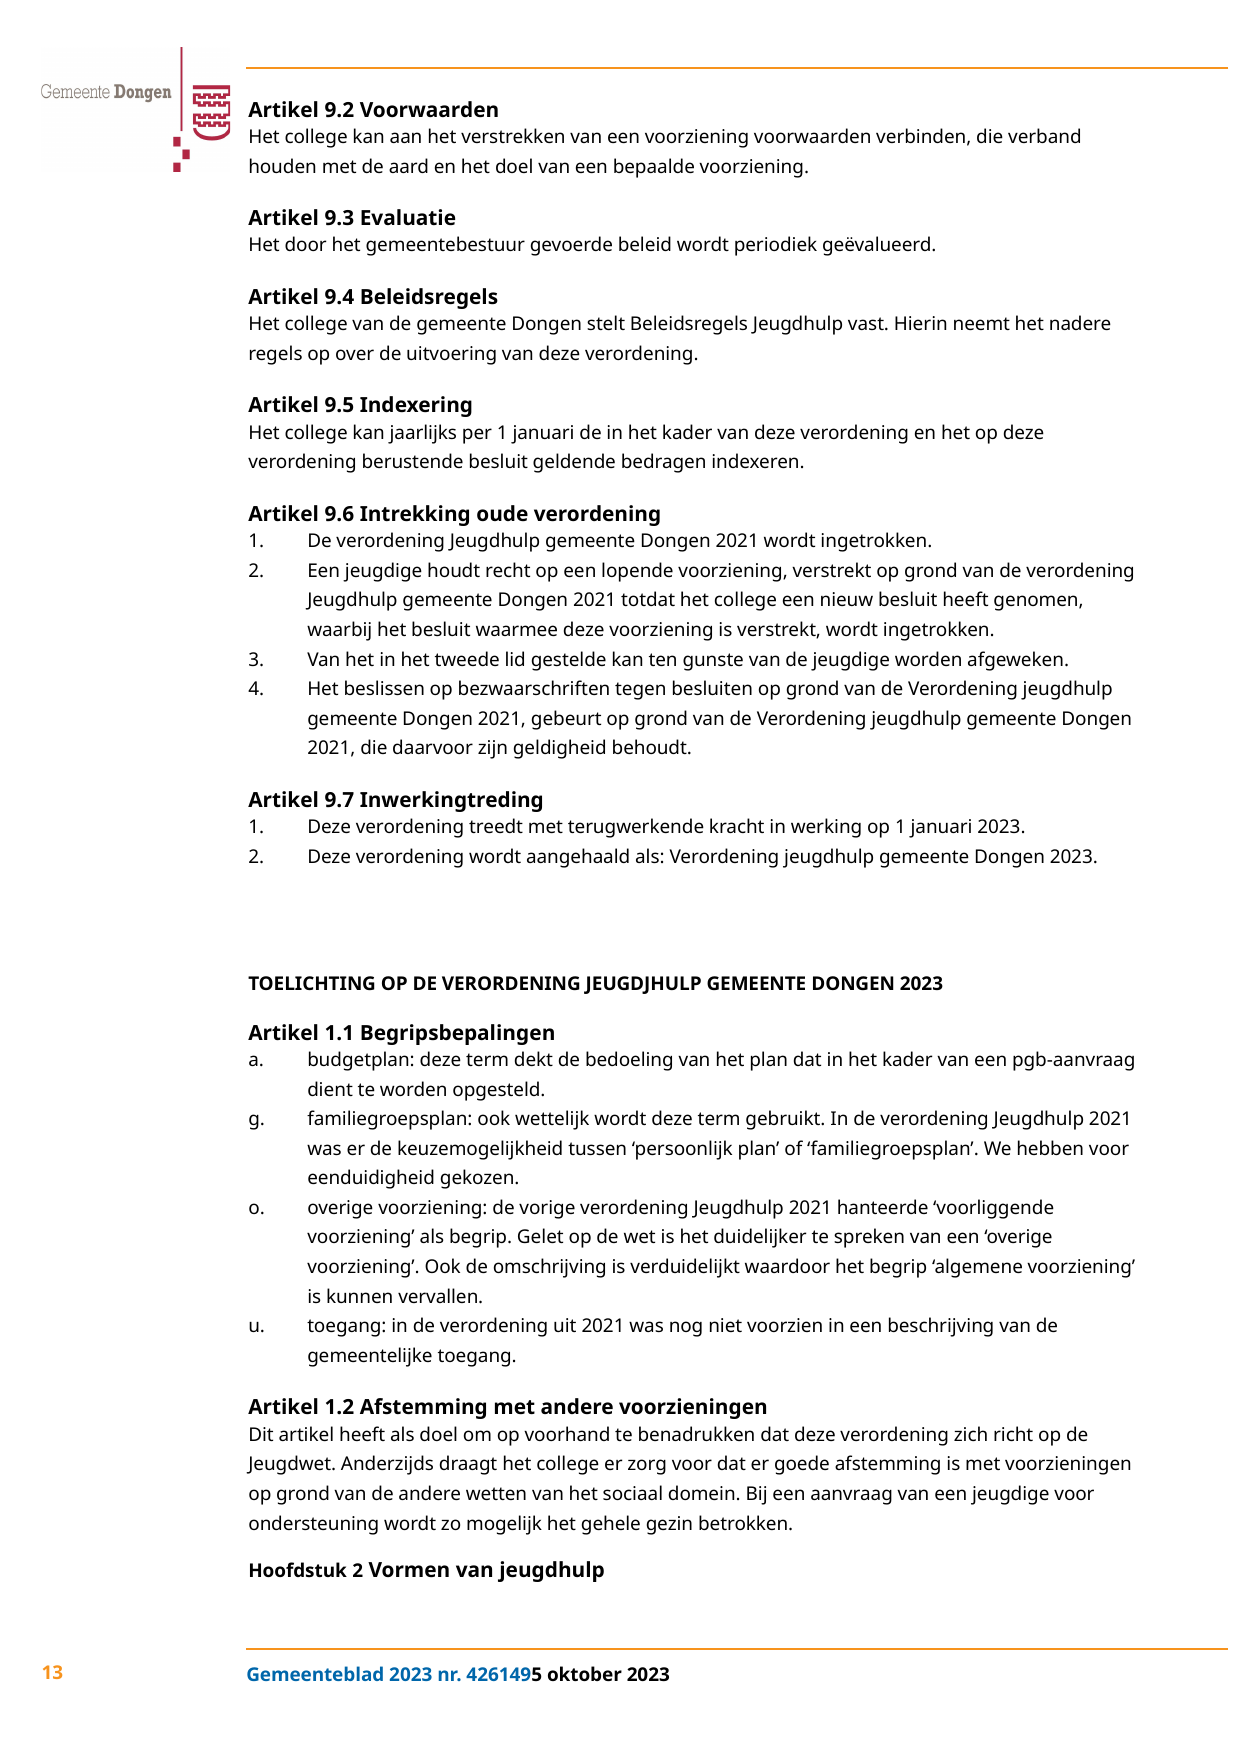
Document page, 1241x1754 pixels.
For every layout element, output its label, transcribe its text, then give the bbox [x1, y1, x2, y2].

picture [41, 47, 231, 172]
text Artikel 9.4 Beleidsregels [248, 282, 1152, 311]
text Artikel 1.2 Afstemming met andere voorzieningen [248, 1392, 1152, 1421]
list overige voorziening: de vorige verordening Jeugdhulp 2021 hanteerde ‘voorliggende voorziening’ als begrip. Gelet op de wet is het duidelijker te spreken van een ‘overige voorziening’. Ook de omschrijving is verduidelijkt waardoor het begrip ‘algemene voorziening’ is kunnen vervallen. [248, 1194, 1152, 1309]
text Dit artikel heeft als doel om op voorhand te benadrukken dat deze verordening zich richt op de Jeugdwet. Anderzijds draagt het college er zorg voor dat er goede afstemming is met voorzieningen op grond van de andere wetten van het sociaal domein. Bij een aanvraag van een jeugdige voor ondersteuning wordt zo mogelijk het gehele gezin betrokken. [248, 1421, 1152, 1535]
text Artikel 9.7 Inwerkingtreding [248, 785, 1152, 813]
list Een jeugdige houdt recht op een lopende voorziening, verstrekt op grond van de verordening Jeugdhulp gemeente Dongen 2021 totdat het college een nieuw besluit heeft genomen, waarbij het besluit waarmee deze voorziening is verstrekt, wordt ingetrokken. [248, 557, 1152, 642]
list De verordening Jeugdhulp gemeente Dongen 2021 wordt ingetrokken. [248, 527, 1152, 553]
text Het college kan jaarlijks per 1 januari de in het kader van deze verordening en het op deze verordening berustende besluit geldende bedragen indexeren. [248, 419, 1152, 474]
text Artikel 9.2 Voorwaarden [248, 95, 1152, 123]
list Deze verordening wordt aangehaald als: Verordening jeugdhulp gemeente Dongen 2023. [248, 843, 1152, 869]
text Artikel 9.5 Indexering [248, 391, 1152, 419]
list budgetplan: deze term dekt de bedoeling van het plan dat in het kader van een pgb-aanvraag dient te worden opgesteld. [248, 1046, 1152, 1102]
list familiegroepsplan: ook wettelijk wordt deze term gebruikt. In de verordening Jeugdhulp 2021 was er de keuzemogelijkheid tussen ‘persoonlijk plan’ of ‘familiegroepsplan’. We hebben voor eenduidigheid gekozen. [248, 1105, 1152, 1190]
text Hoofdstuk 2 Vormen van jeugdhulp [248, 1555, 1152, 1584]
text Artikel 9.6 Intrekking oude verordening [248, 499, 1152, 527]
text Het college van de gemeente Dongen stelt Beleidsregels Jeugdhulp vast. Hierin neemt het nadere regels op over de uitvoering van deze verordening. [248, 311, 1152, 366]
list Van het in het tweede lid gestelde kan ten gunste van de jeugdige worden afgeweken. [248, 646, 1152, 671]
text Artikel 9.3 Evaluatie [248, 203, 1152, 232]
list toegang: in de verordening uit 2021 was nog niet voorzien in een beschrijving van de gemeentelijke toegang. [248, 1312, 1152, 1368]
text Het door het gemeentebestuur gevoerde beleid wordt periodiek geëvalueerd. [248, 232, 1152, 257]
list Het beslissen op bezwaarschriften tegen besluiten op grond van de Verordening jeugdhulp gemeente Dongen 2021, gebeurt op grond van de Verordening jeugdhulp gemeente Dongen 2021, die daarvoor zijn geldigheid behoudt. [248, 675, 1152, 760]
text Het college kan aan het verstrekken van een voorziening voorwaarden verbinden, die verband houden met de aard en het doel van een bepaalde voorziening. [248, 123, 1152, 178]
list Deze verordening treedt met terugwerkende kracht in werking op 1 januari 2023. [248, 813, 1152, 839]
text TOELICHTING OP DE VERORDENING JEUGDJHULP GEMEENTE DONGEN 2023 [248, 968, 1152, 997]
text Artikel 1.1 Begripsbepalingen [248, 1018, 1152, 1046]
